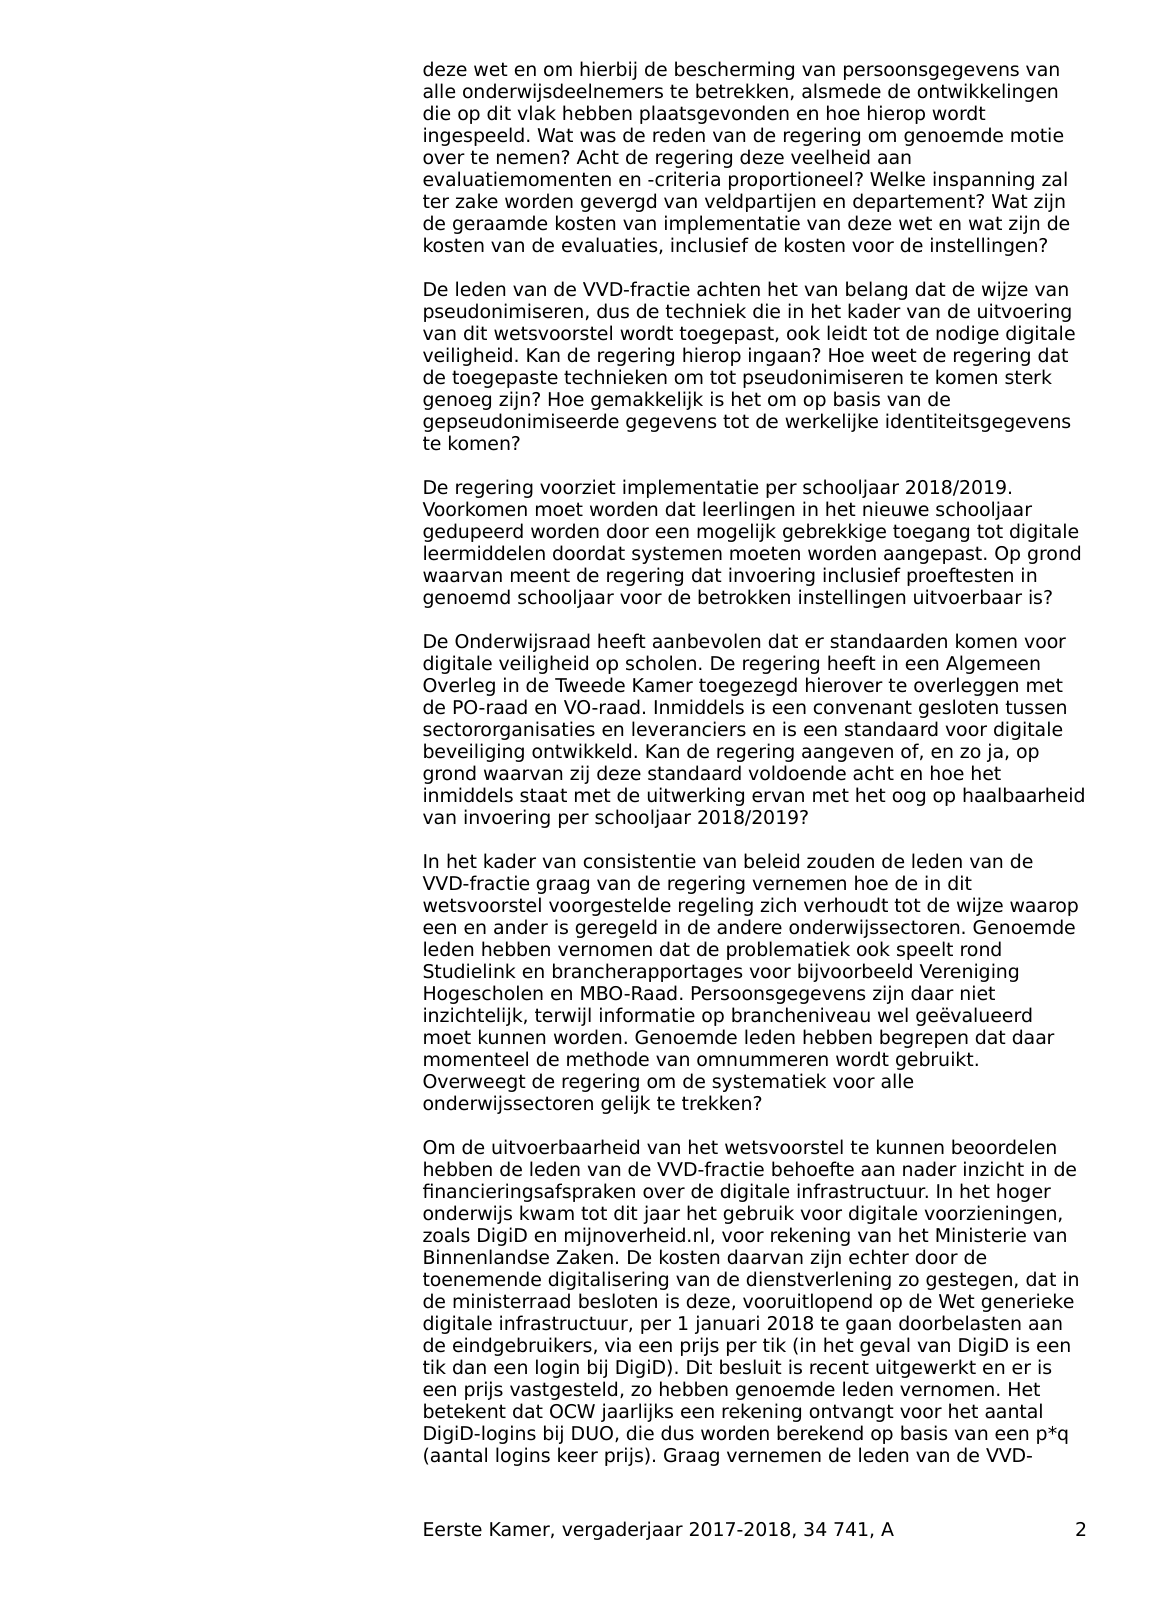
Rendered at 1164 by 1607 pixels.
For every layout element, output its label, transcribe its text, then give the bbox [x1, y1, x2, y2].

text In het kader van consistentie van beleid zouden de leden van de VVD-fractie graag van de regering vernemen hoe de in dit wetsvoorstel voorgestelde regeling zich verhoudt tot de wijze waarop een en ander is geregeld in de andere onderwijssectoren. Genoemde leden hebben vernomen dat de problematiek ook speelt rond Studielink en brancherapportages voor bijvoorbeeld Vereniging Hogescholen en MBO-Raad. Persoonsgegevens zijn daar niet inzichtelijk, terwijl informatie op brancheniveau wel geëvalueerd moet kunnen worden. Genoemde leden hebben begrepen dat daar momenteel de methode van omnummeren wordt gebruikt. Overweegt de regering om de systematiek voor alle onderwijssectoren gelijk te trekken? [422, 851, 1087, 1115]
text De leden van de VVD-fractie achten het van belang dat de wijze van pseudonimiseren, dus de techniek die in het kader van de uitvoering van dit wetsvoorstel wordt toegepast, ook leidt tot de nodige digitale veiligheid. Kan de regering hierop ingaan? Hoe weet de regering dat de toegepaste technieken om tot pseudonimiseren te komen sterk genoeg zijn? Hoe gemakkelijk is het om op basis van de gepseudonimiseerde gegevens tot de werkelijke identiteitsgegevens te komen? [422, 279, 1087, 455]
text De Onderwijsraad heeft aanbevolen dat er standaarden komen voor digitale veiligheid op scholen. De regering heeft in een Algemeen Overleg in de Tweede Kamer toegezegd hierover te overleggen met de PO-raad en VO-raad. Inmiddels is een convenant gesloten tussen sectororganisaties en leveranciers en is een standaard voor digitale beveiliging ontwikkeld. Kan de regering aangeven of, en zo ja, op grond waarvan zij deze standaard voldoende acht en hoe het inmiddels staat met de uitwerking ervan met het oog op haalbaarheid van invoering per schooljaar 2018/2019? [422, 631, 1087, 829]
text De regering voorziet implementatie per schooljaar 2018/2019. Voorkomen moet worden dat leerlingen in het nieuwe schooljaar gedupeerd worden door een mogelijk gebrekkige toegang tot digitale leermiddelen doordat systemen moeten worden aangepast. Op grond waarvan meent de regering dat invoering inclusief proeftesten in genoemd schooljaar voor de betrokken instellingen uitvoerbaar is? [422, 477, 1087, 609]
text deze wet en om hierbij de bescherming van persoonsgegevens van alle onderwijsdeelnemers te betrekken, alsmede de ontwikkelingen die op dit vlak hebben plaatsgevonden en hoe hierop wordt ingespeeld. Wat was de reden van de regering om genoemde motie over te nemen? Acht de regering deze veelheid aan evaluatiemomenten en -criteria proportioneel? Welke inspanning zal ter zake worden gevergd van veldpartijen en departement? Wat zijn de geraamde kosten van implementatie van deze wet en wat zijn de kosten van de evaluaties, inclusief de kosten voor de instellingen? [422, 59, 1087, 257]
text Om de uitvoerbaarheid van het wetsvoorstel te kunnen beoordelen hebben de leden van de VVD-fractie behoefte aan nader inzicht in de financieringsafspraken over de digitale infrastructuur. In het hoger onderwijs kwam tot dit jaar het gebruik voor digitale voorzieningen, zoals DigiD en mijnoverheid.nl, voor rekening van het Ministerie van Binnenlandse Zaken. De kosten daarvan zijn echter door de toenemende digitalisering van de dienstverlening zo gestegen, dat in de ministerraad besloten is deze, vooruitlopend op de Wet generieke digitale infrastructuur, per 1 januari 2018 te gaan doorbelasten aan de eindgebruikers, via een prijs per tik (in het geval van DigiD is een tik dan een login bij DigiD). Dit besluit is recent uitgewerkt en er is een prijs vastgesteld, zo hebben genoemde leden vernomen. Het betekent dat OCW jaarlijks een rekening ontvangt voor het aantal DigiD-logins bij DUO, die dus worden berekend op basis van een p*q (aantal logins keer prijs). Graag vernemen de leden van de VVD- [422, 1137, 1087, 1467]
